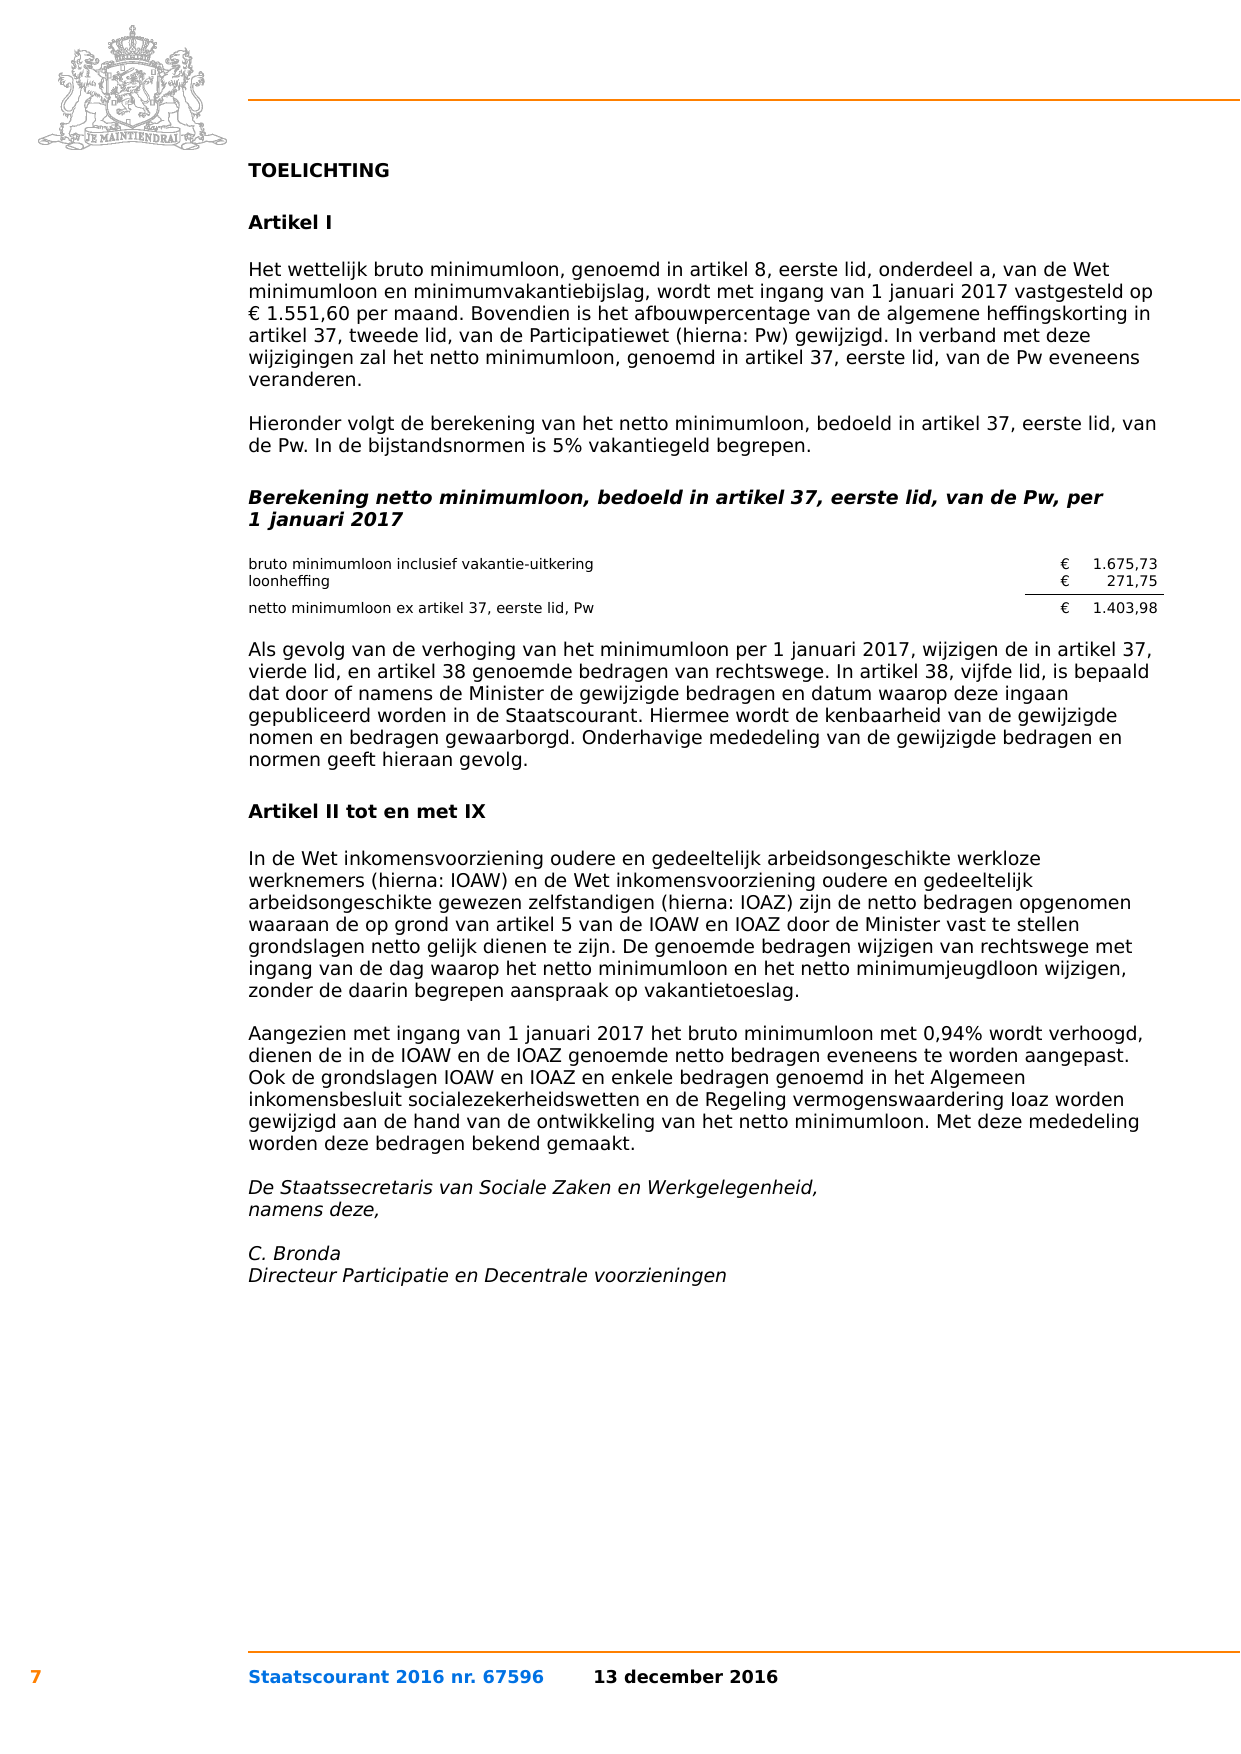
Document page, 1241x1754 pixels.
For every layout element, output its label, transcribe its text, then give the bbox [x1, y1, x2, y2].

table_cell € [1025, 595, 1080, 617]
text Het wettelijk bruto minimumloon, genoemd in artikel 8, eerste lid, onderdeel a, van de Wet minimumloon en minimumvakantiebijslag, wordt met ingang van 1 januari 2017 vastgesteld op € 1.551,60 per maand. Bovendien is het afbouwpercentage van de algemene heffingskorting in artikel 37, tweede lid, van de Participatiewet (hierna: Pw) gewijzigd. In verband met deze wijzigingen zal het netto minimumloon, genoemd in artikel 37, eerste lid, van de Pw eveneens veranderen. [248, 259, 1163, 391]
text De Staatssecretaris van Sociale Zaken en Werkgelegenheid, namens deze, C. Bronda Directeur Participatie en Decentrale voorzieningen [248, 1177, 1163, 1287]
text In de Wet inkomensvoorziening oudere en gedeeltelijk arbeidsongeschikte werkloze werknemers (hierna: IOAW) en de Wet inkomensvoorziening oudere en gedeeltelijk arbeidsongeschikte gewezen zelfstandigen (hierna: IOAZ) zijn de netto bedragen opgenomen waaraan de op grond van artikel 5 van de IOAW en IOAZ door de Minister vast te stellen grondslagen netto gelijk dienen te zijn. De genoemde bedragen wijzigen van rechtswege met ingang van de dag waarop het netto minimumloon en het netto minimumjeugdloon wijzigen, zonder de daarin begrepen aanspraak op vakantietoeslag. [248, 848, 1163, 1001]
text Aangezien met ingang van 1 januari 2017 het bruto minimumloon met 0,94% wordt verhoogd, dienen de in de IOAW en de IOAZ genoemde netto bedragen eveneens te worden aangepast. Ook de grondslagen IOAW en IOAZ en enkele bedragen genoemd in het Algemeen inkomensbesluit socialezekerheidswetten en de Regeling vermogenswaardering Ioaz worden gewijzigd aan de hand van de ontwikkeling van het netto minimumloon. Met deze mededeling worden deze bedragen bekend gemaakt. [248, 1023, 1163, 1155]
text Hieronder volgt de berekening van het netto minimumloon, bedoeld in artikel 37, eerste lid, van de Pw. In de bijstandsnormen is 5% vakantiegeld begrepen. [248, 413, 1163, 457]
table_cell € [1025, 573, 1080, 594]
table_header bruto minimumloon inclusief vakantie-uitkering [248, 556, 1025, 572]
table_cell netto minimumloon ex artikel 37, eerste lid, Pw [248, 594, 1025, 617]
table_cell 1.403,98 [1080, 595, 1163, 617]
table_header € [1025, 556, 1080, 572]
picture [38, 25, 227, 150]
text Als gevolg van de verhoging van het minimumloon per 1 januari 2017, wijzigen de in artikel 37, vierde lid, en artikel 38 genoemde bedragen van rechtswege. In artikel 38, vijfde lid, is bepaald dat door of namens de Minister de gewijzigde bedragen en datum waarop deze ingaan gepubliceerd worden in de Staatscourant. Hiermee wordt de kenbaarheid van de gewijzigde nomen en bedragen gewaarborgd. Onderhavige mededeling van de gewijzigde bedragen en normen geeft hieraan gevolg. [248, 639, 1163, 771]
subtitle Berekening netto minimumloon, bedoeld in artikel 37, eerste lid, van de Pw, per 1 januari 2017 [248, 487, 1163, 531]
table_cell loonheffing [248, 573, 1025, 594]
subtitle Artikel II tot en met IX [248, 801, 1163, 823]
table_cell 271,75 [1080, 573, 1163, 594]
subtitle TOELICHTING [248, 160, 1163, 182]
table_header 1.675,73 [1080, 556, 1163, 572]
subtitle Artikel I [248, 212, 1163, 234]
